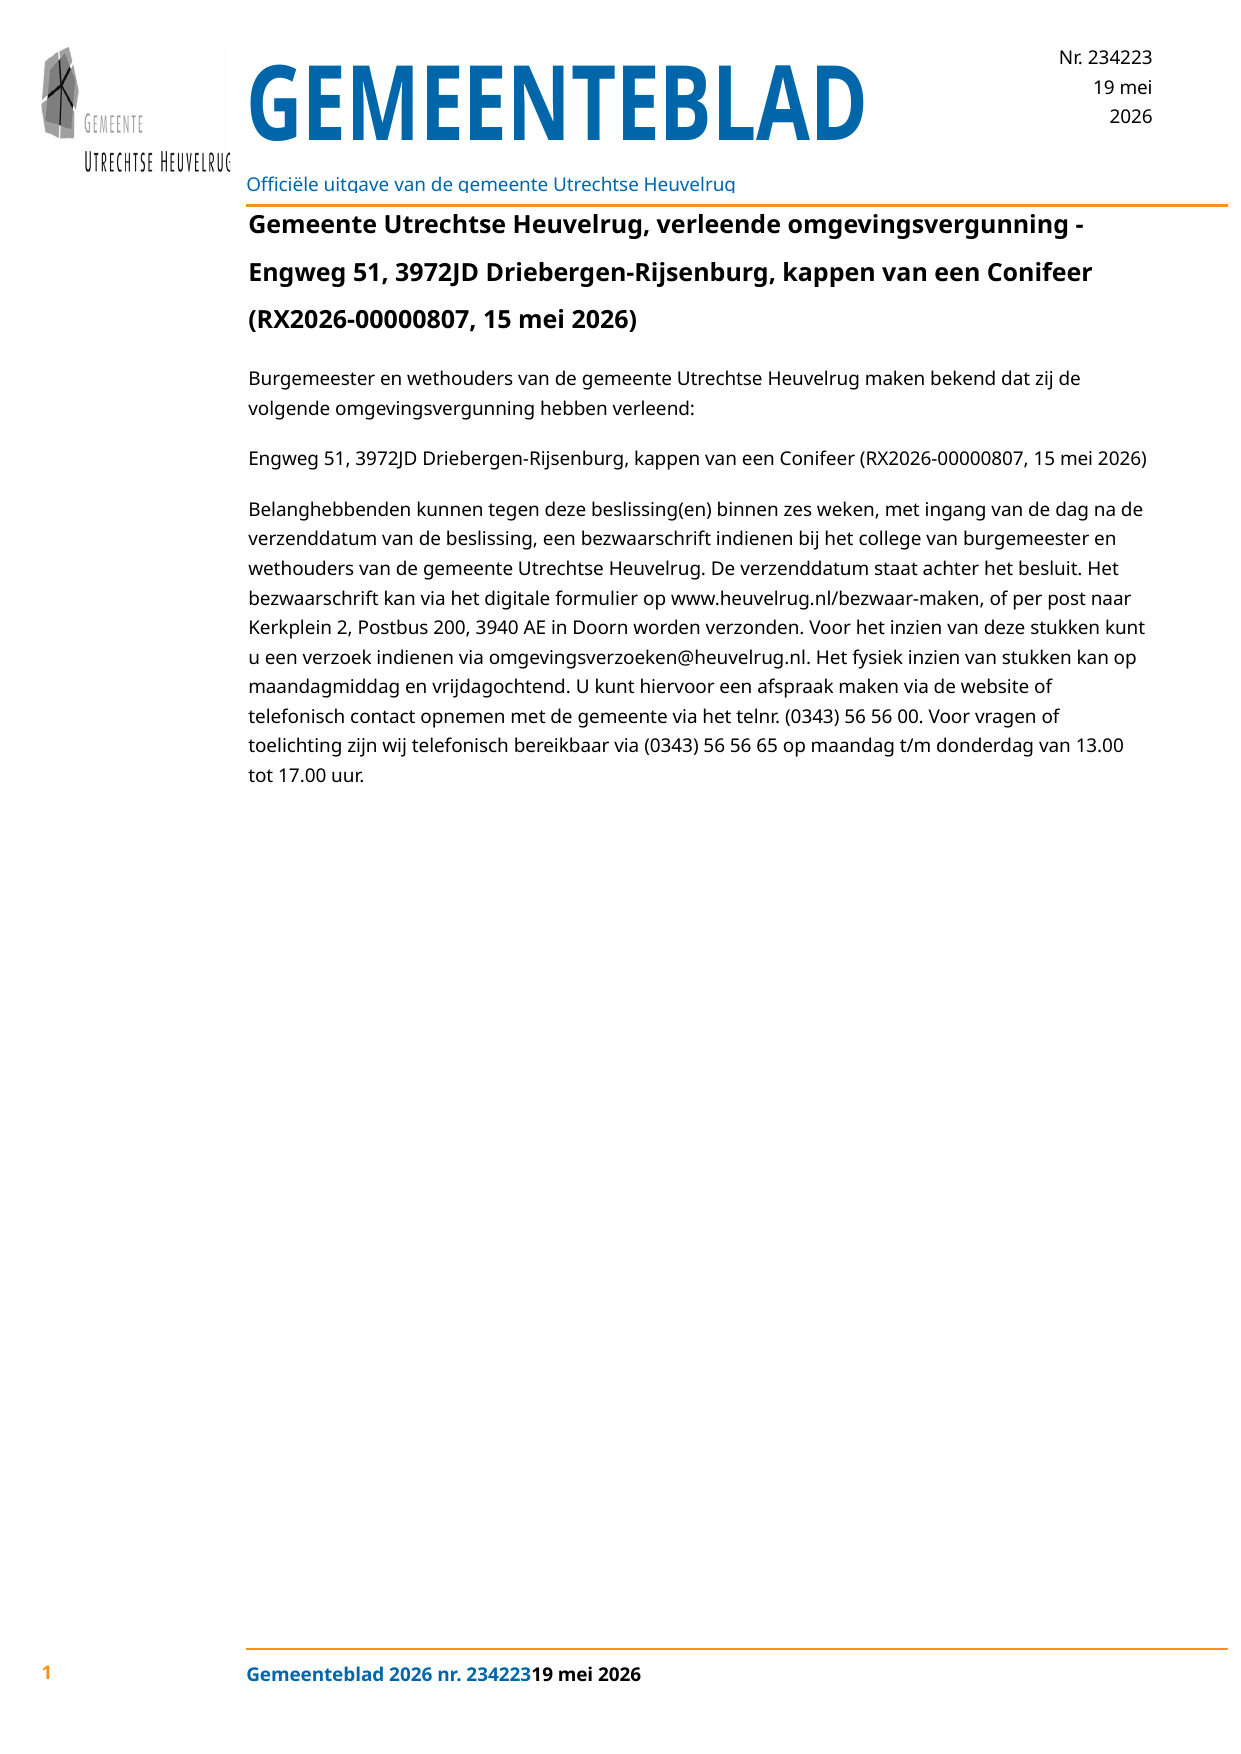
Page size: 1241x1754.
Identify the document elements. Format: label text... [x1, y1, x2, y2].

text Engweg 51, 3972JD Driebergen-Rijsenburg, kappen van een Conifeer (RX2026-00000807, 15 mei 2026) [248, 446, 1152, 471]
text Gemeente Utrechtse Heuvelrug, verleende omgevingsvergunning - Engweg 51, 3972JD Driebergen-Rijsenburg, kappen van een Conifeer (RX2026-00000807, 15 mei 2026) [248, 207, 1152, 336]
text Belanghebbenden kunnen tegen deze beslissing(en) binnen zes weken, met ingang van de dag na de verzenddatum van de beslissing, een bezwaarschrift indienen bij het college van burgemeester en wethouders van de gemeente Utrechtse Heuvelrug. De verzenddatum staat achter het besluit. Het bezwaarschrift kan via het digitale formulier op www.heuvelrug.nl/bezwaar-maken, of per post naar Kerkplein 2, Postbus 200, 3940 AE in Doorn worden verzonden. Voor het inzien van deze stukken kunt u een verzoek indienen via omgevingsverzoeken@heuvelrug.nl. Het fysiek inzien van stukken kan op maandagmiddag en vrijdagochtend. U kunt hiervoor een afspraak maken via de website of telefonisch contact opnemen met de gemeente via het telnr. (0343) 56 56 00. Voor vragen of toelichting zijn wij telefonisch bereikbaar via (0343) 56 56 65 op maandag t/m donderdag van 13.00 tot 17.00 uur. [248, 496, 1152, 788]
text Burgemeester en wethouders van de gemeente Utrechtse Heuvelrug maken bekend dat zij de volgende omgevingsvergunning hebben verleend: [248, 366, 1152, 421]
picture [41, 47, 231, 172]
